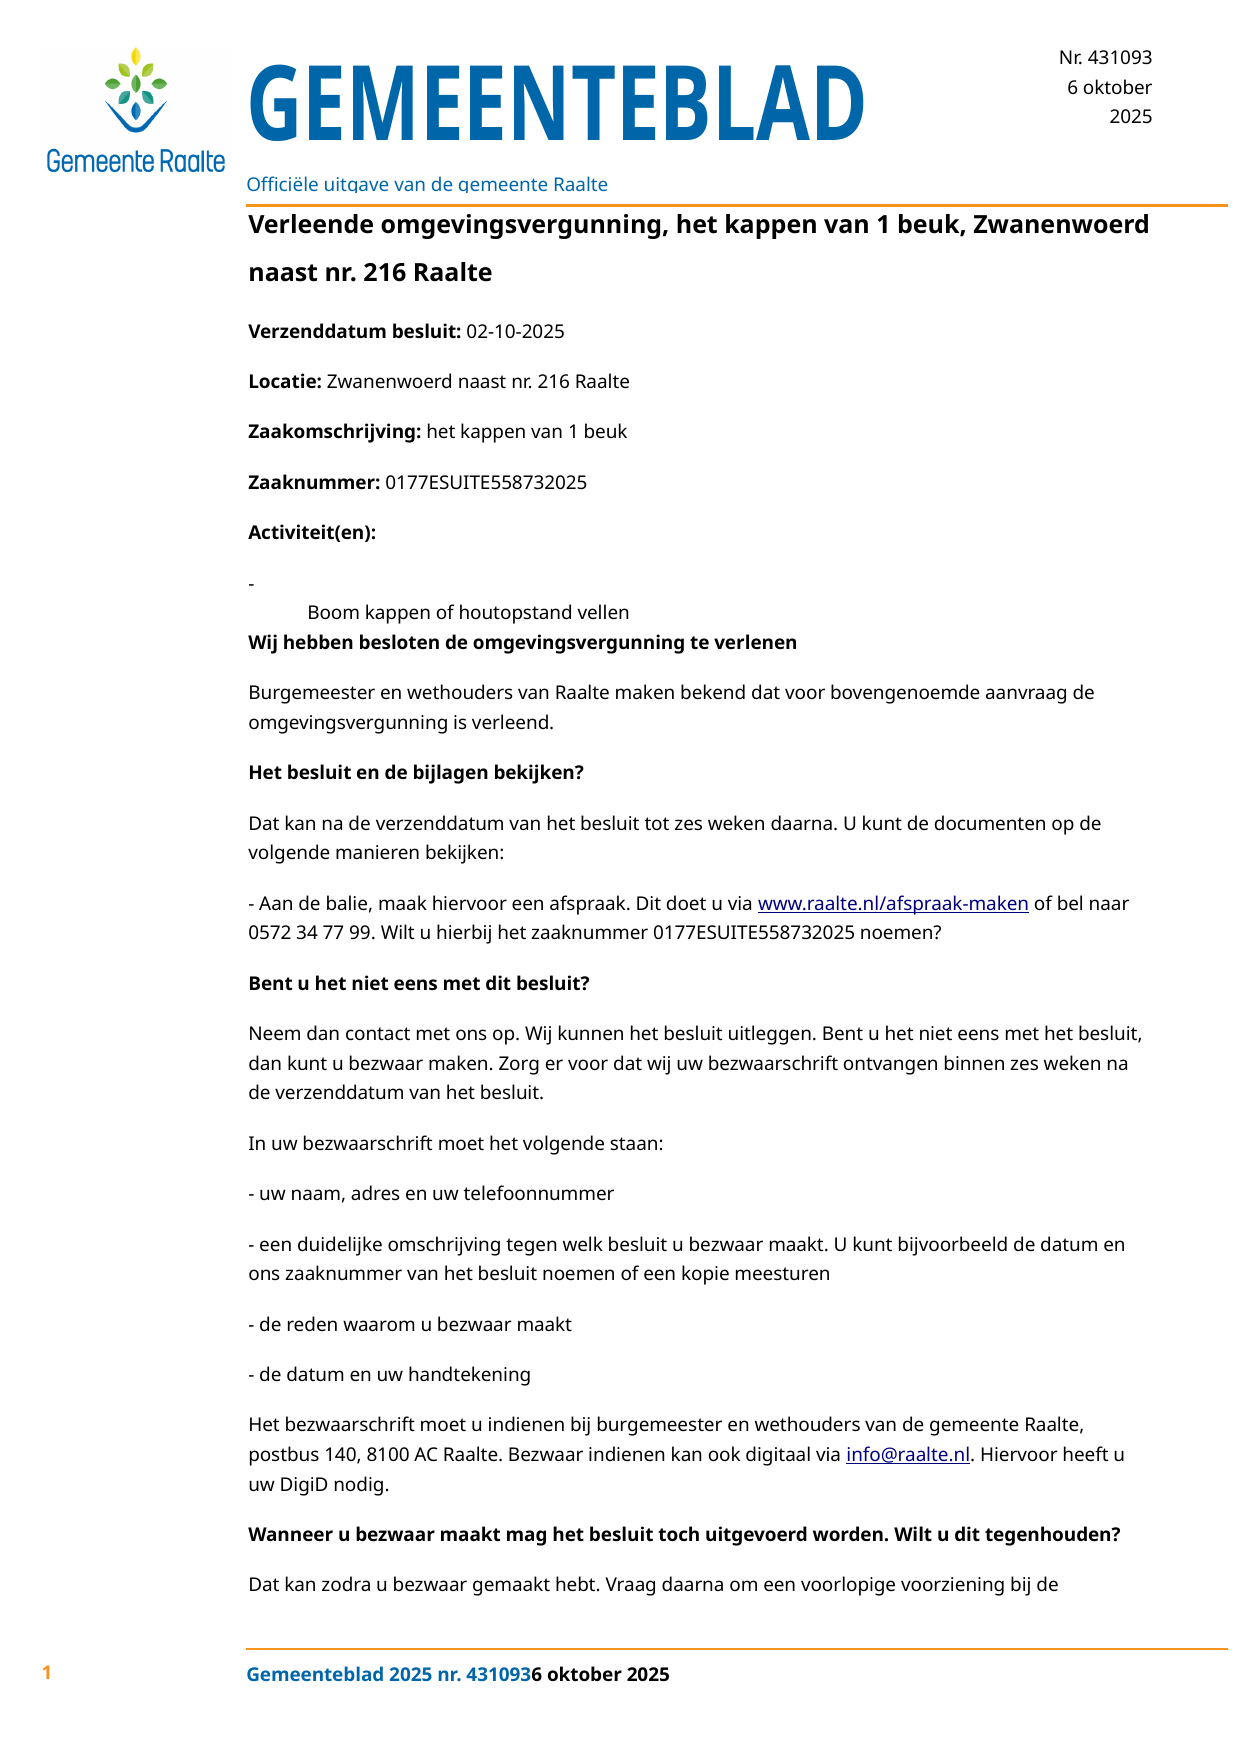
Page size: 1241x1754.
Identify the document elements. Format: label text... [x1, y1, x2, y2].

text - uw naam, adres en uw telefoonnummer [248, 1180, 1152, 1206]
text Wanneer u bezwaar maakt mag het besluit toch uitgevoerd worden. Wilt u dit tegenhouden? [248, 1521, 1152, 1547]
text Burgemeester en wethouders van Raalte maken bekend dat voor bovengenoemde aanvraag de omgevingsvergunning is verleend. [248, 679, 1152, 735]
text Bent u het niet eens met dit besluit? [248, 970, 1152, 996]
text In uw bezwaarschrift moet het volgende staan: [248, 1130, 1152, 1156]
text Dat kan zodra u bezwaar gemaakt hebt. Vraag daarna om een voorlopige voorziening bij de [248, 1572, 1152, 1597]
text - Aan de balie, maak hiervoor een afspraak. Dit doet u via www.raalte.nl/afspraak-maken of bel naar 0572 34 77 99. Wilt u hierbij het zaaknummer 0177ESUITE558732025 noemen? [248, 890, 1152, 945]
text Neem dan contact met ons op. Wij kunnen het besluit uitleggen. Bent u het niet eens met het besluit, dan kunt u bezwaar maken. Zorg er voor dat wij uw bezwaarschrift ontvangen binnen zes weken na de verzenddatum van het besluit. [248, 1020, 1152, 1105]
text Locatie: Zwanenwoerd naast nr. 216 Raalte [248, 368, 1152, 394]
list Boom kappen of houtopstand vellen [248, 599, 1152, 625]
text Het bezwaarschrift moet u indienen bij burgemeester en wethouders van de gemeente Raalte, postbus 140, 8100 AC Raalte. Bezwaar indienen kan ook digitaal via info@raalte.nl. Hiervoor heeft u uw DigiD nodig. [248, 1412, 1152, 1497]
text Activiteit(en): [248, 519, 1152, 545]
text Zaakomschrijving: het kappen van 1 beuk [248, 419, 1152, 444]
text Het besluit en de bijlagen bekijken? [248, 759, 1152, 785]
text - de reden waarom u bezwaar maakt [248, 1311, 1152, 1337]
text Verzenddatum besluit: 02-10-2025 [248, 318, 1152, 344]
text - een duidelijke omschrijving tegen welk besluit u bezwaar maakt. U kunt bijvoorbeeld de datum en ons zaaknummer van het besluit noemen of een kopie meesturen [248, 1231, 1152, 1286]
text - de datum en uw handtekening [248, 1361, 1152, 1387]
text Dat kan na de verzenddatum van het besluit tot zes weken daarna. U kunt de documenten op de volgende manieren bekijken: [248, 810, 1152, 865]
text Verleende omgevingsvergunning, het kappen van 1 beuk, Zwanenwoerd naast nr. 216 Raalte [248, 207, 1152, 288]
text Zaaknummer: 0177ESUITE558732025 [248, 469, 1152, 495]
picture [41, 47, 231, 172]
text Wij hebben besloten de omgevingsvergunning te verlenen [248, 629, 1152, 655]
